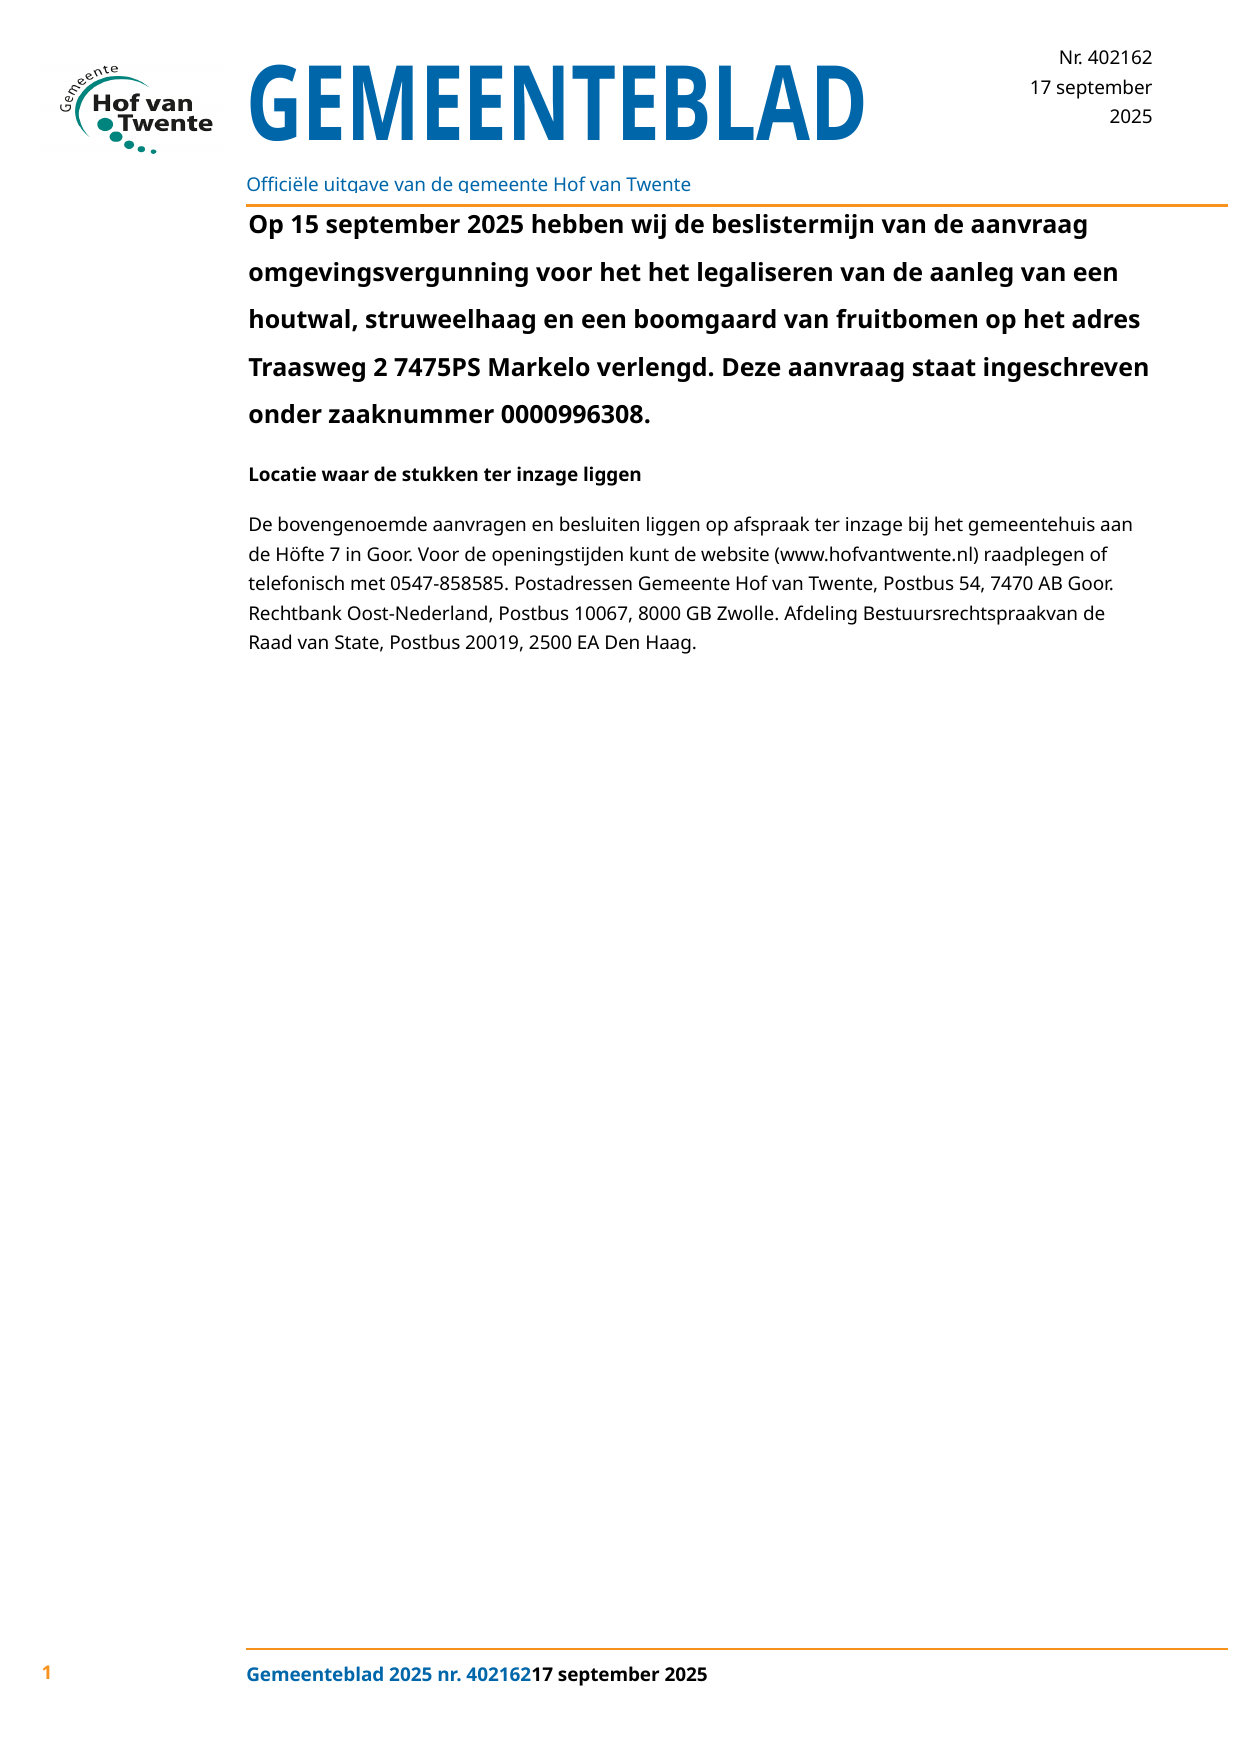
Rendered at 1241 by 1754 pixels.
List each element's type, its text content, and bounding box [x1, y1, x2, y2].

text De bovengenoemde aanvragen en besluiten liggen op afspraak ter inzage bij het gemeentehuis aan de Höfte 7 in Goor. Voor de openingstijden kunt de website (www.hofvantwente.nl) raadplegen of telefonisch met 0547-858585. Postadressen Gemeente Hof van Twente, Postbus 54, 7470 AB Goor. Rechtbank Oost-Nederland, Postbus 10067, 8000 GB Zwolle. Afdeling Bestuursrechtspraakvan de Raad van State, Postbus 20019, 2500 EA Den Haag. [248, 511, 1152, 655]
picture [41, 47, 231, 172]
text Op 15 september 2025 hebben wij de beslistermijn van de aanvraag omgevingsvergunning voor het het legaliseren van de aanleg van een houtwal, struweelhaag en een boomgaard van fruitbomen op het adres Traasweg 2 7475PS Markelo verlengd. Deze aanvraag staat ingeschreven onder zaaknummer 0000996308. [248, 207, 1152, 431]
text Locatie waar de stukken ter inzage liggen [248, 461, 1152, 486]
